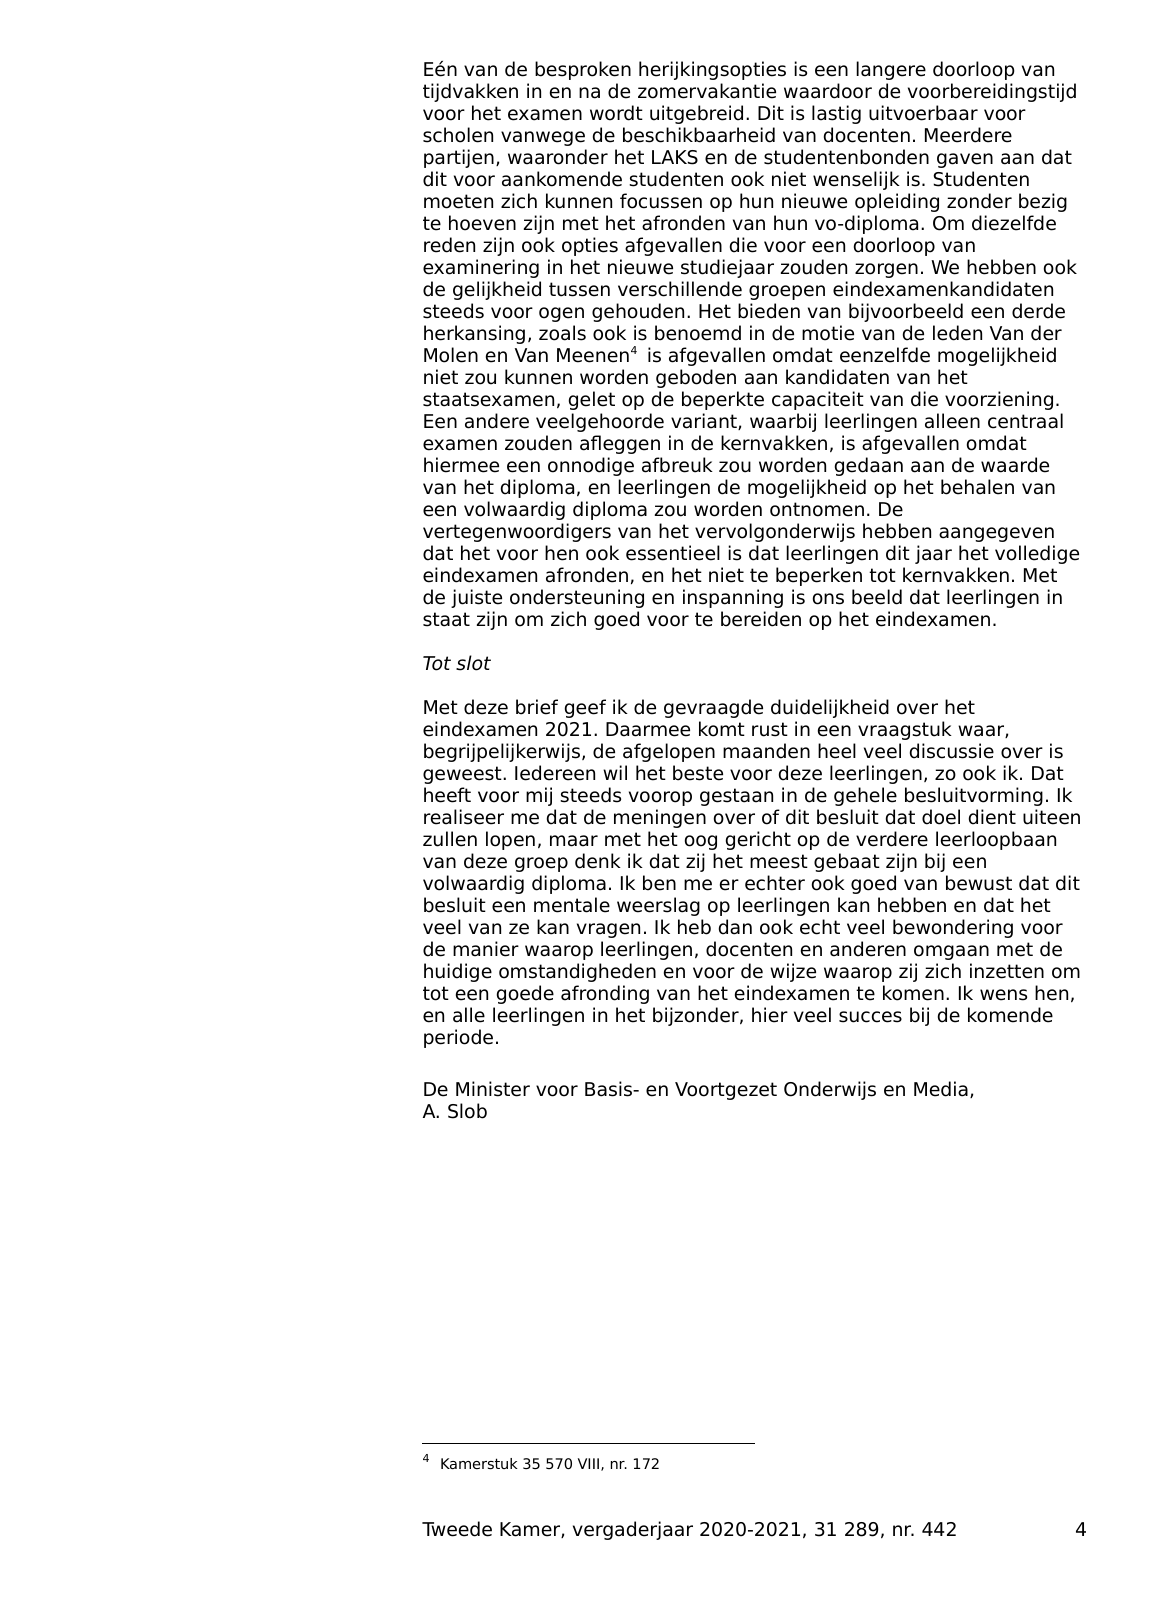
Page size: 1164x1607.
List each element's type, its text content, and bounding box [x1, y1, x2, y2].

subtitle Tot slot [422, 653, 1087, 675]
text Eén van de besproken herijkingsopties is een langere doorloop van tijdvakken in en na de zomervakantie waardoor de voorbereidingstijd voor het examen wordt uitgebreid. Dit is lastig uitvoerbaar voor scholen vanwege de beschikbaarheid van docenten. Meerdere partijen, waaronder het LAKS en de studentenbonden gaven aan dat dit voor aankomende studenten ook niet wenselijk is. Studenten moeten zich kunnen focussen op hun nieuwe opleiding zonder bezig te hoeven zijn met het afronden van hun vo-diploma. Om diezelfde reden zijn ook opties afgevallen die voor een doorloop van examinering in het nieuwe studiejaar zouden zorgen. We hebben ook de gelijkheid tussen verschillende groepen eindexamenkandidaten steeds voor ogen gehouden. Het bieden van bijvoorbeeld een derde herkansing, zoals ook is benoemd in de motie van de leden Van der Molen en Van Meenen is afgevallen omdat eenzelfde mogelijkheid niet zou kunnen worden geboden aan kandidaten van het staatsexamen, gelet op de beperkte capaciteit van die voorziening. Een andere veelgehoorde variant, waarbij leerlingen alleen centraal examen zouden afleggen in de kernvakken, is afgevallen omdat hiermee een onnodige afbreuk zou worden gedaan aan de waarde van het diploma, en leerlingen de mogelijkheid op het behalen van een volwaardig diploma zou worden ontnomen. De vertegenwoordigers van het vervolgonderwijs hebben aangegeven dat het voor hen ook essentieel is dat leerlingen dit jaar het volledige eindexamen afronden, en het niet te beperken tot kernvakken. Met de juiste ondersteuning en inspanning is ons beeld dat leerlingen in staat zijn om zich goed voor te bereiden op het eindexamen. [422, 59, 1087, 631]
text Met deze brief geef ik de gevraagde duidelijkheid over het eindexamen 2021. Daarmee komt rust in een vraagstuk waar, begrijpelijkerwijs, de afgelopen maanden heel veel discussie over is geweest. Iedereen wil het beste voor deze leerlingen, zo ook ik. Dat heeft voor mij steeds voorop gestaan in de gehele besluitvorming. Ik realiseer me dat de meningen over of dit besluit dat doel dient uiteen zullen lopen, maar met het oog gericht op de verdere leerloopbaan van deze groep denk ik dat zij het meest gebaat zijn bij een volwaardig diploma. Ik ben me er echter ook goed van bewust dat dit besluit een mentale weerslag op leerlingen kan hebben en dat het veel van ze kan vragen. Ik heb dan ook echt veel bewondering voor de manier waarop leerlingen, docenten en anderen omgaan met de huidige omstandigheden en voor de wijze waarop zij zich inzetten om tot een goede afronding van het eindexamen te komen. Ik wens hen, en alle leerlingen in het bijzonder, hier veel succes bij de komende periode. [422, 697, 1087, 1048]
text Kamerstuk 35 570 VIII, nr. 172 [422, 1452, 1087, 1474]
text De Minister voor Basis- en Voortgezet Onderwijs en Media, A. Slob [422, 1078, 1087, 1122]
